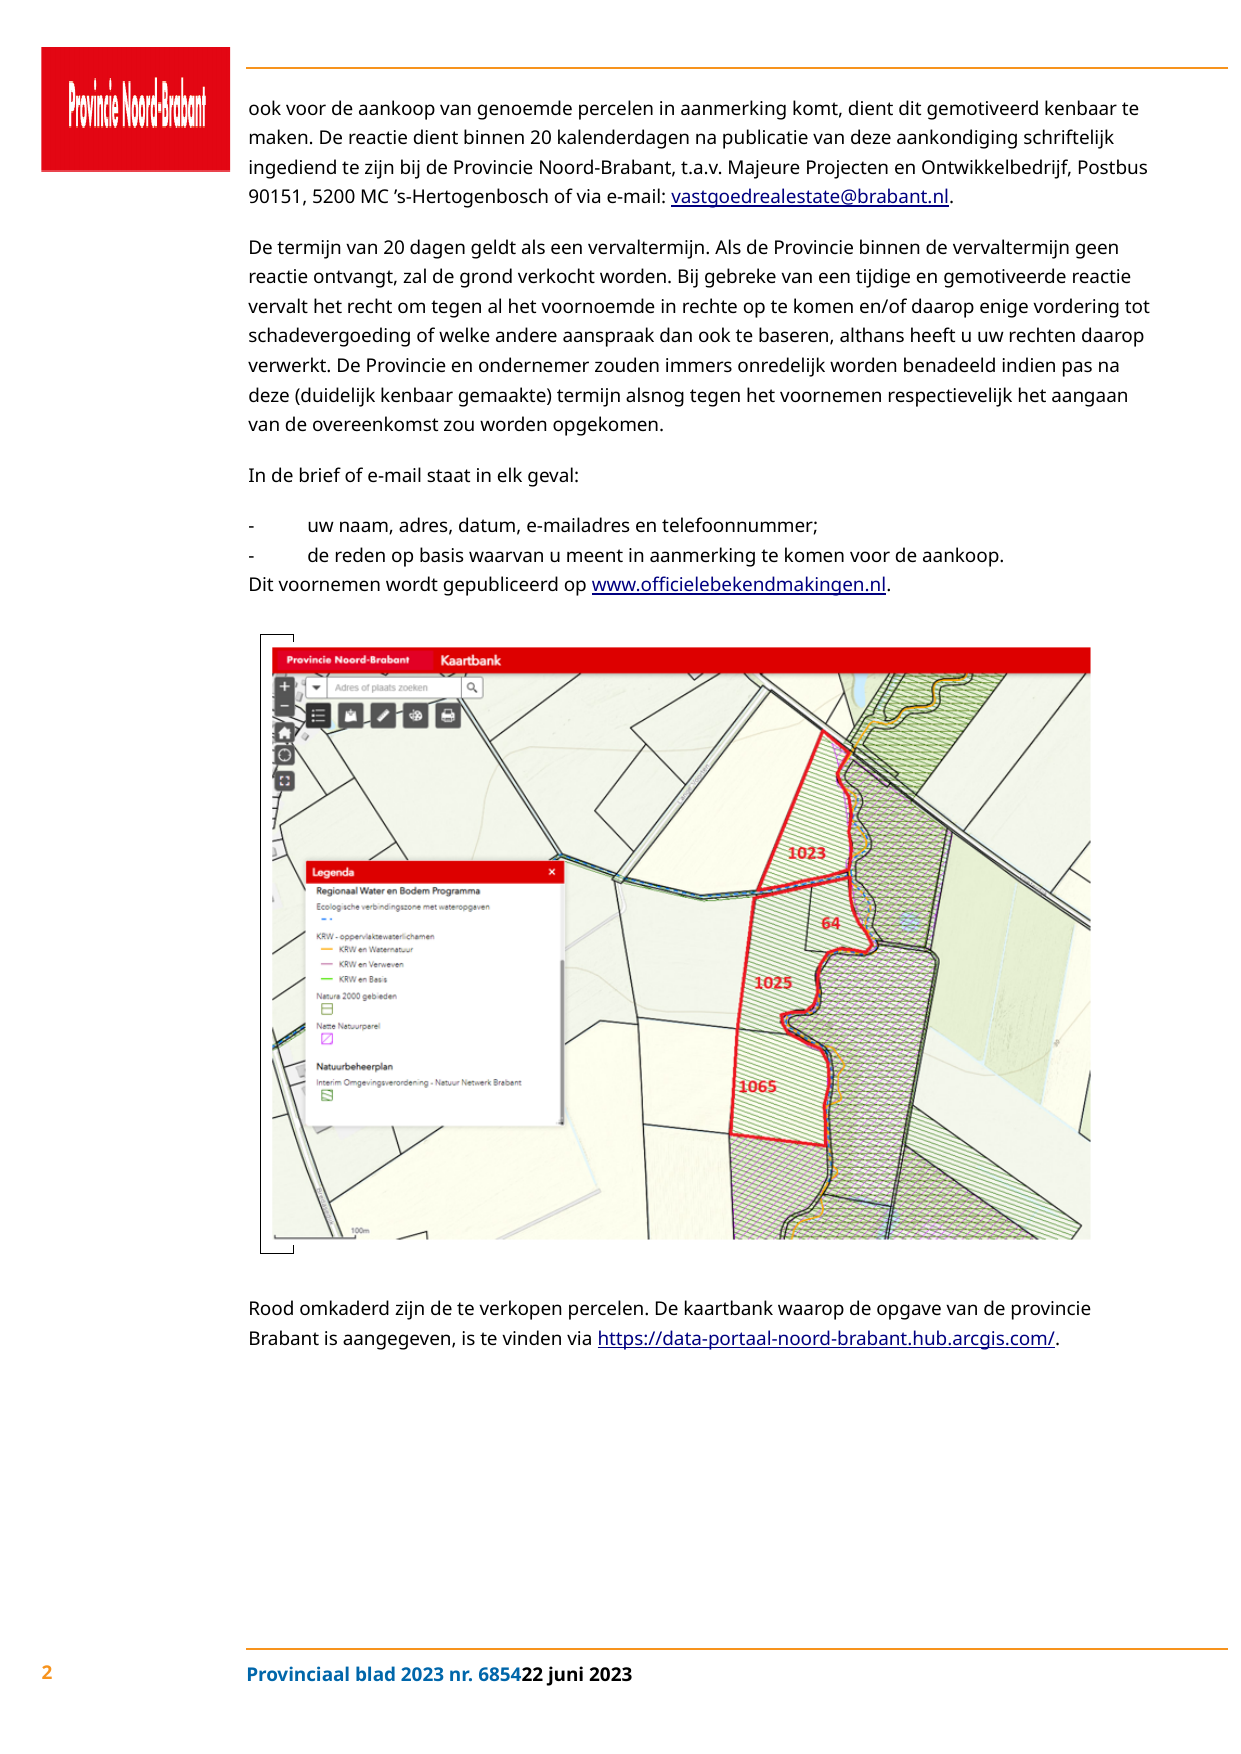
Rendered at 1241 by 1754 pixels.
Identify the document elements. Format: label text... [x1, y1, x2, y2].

text ook voor de aankoop van genoemde percelen in aanmerking komt, dient dit gemotiveerd kenbaar te maken. De reactie dient binnen 20 kalenderdagen na publicatie van deze aankondiging schriftelijk ingediend te zijn bij de Provincie Noord-Brabant, t.a.v. Majeure Projecten en Ontwikkelbedrijf, Postbus 90151, 5200 MC ’s‑Hertogenbosch of via e-mail: vastgoedrealestate@brabant.nl. [248, 95, 1152, 209]
list uw naam, adres, datum, e-mailadres en telefoonnummer; [248, 512, 1152, 538]
text Dit voornemen wordt gepubliceerd op www.officielebekendmakingen.nl. [248, 571, 1152, 597]
picture [268, 642, 1096, 1245]
picture [41, 47, 231, 172]
text De termijn van 20 dagen geldt als een vervaltermijn. Als de Provincie binnen de vervaltermijn geen reactie ontvangt, zal de grond verkocht worden. Bij gebreke van een tijdige en gemotiveerde reactie vervalt het recht om tegen al het voornoemde in rechte op te komen en/of daarop enige vordering tot schadevergoeding of welke andere aanspraak dan ook te baseren, althans heeft u uw rechten daarop verwerkt. De Provincie en ondernemer zouden immers onredelijk worden benadeeld indien pas na deze (duidelijk kenbaar gemaakte) termijn alsnog tegen het voornemen respectievelijk het aangaan van de overeenkomst zou worden opgekomen. [248, 234, 1152, 437]
text In de brief of e-mail staat in elk geval: [248, 462, 1152, 488]
text Rood omkaderd zijn de te verkopen percelen. De kaartbank waarop de opgave van de provincie Brabant is aangegeven, is te vinden via https://data-portaal-noord-brabant.hub.arcgis.com/. [248, 1296, 1152, 1351]
list de reden op basis waarvan u meent in aanmerking te komen voor de aankoop. [248, 542, 1152, 568]
